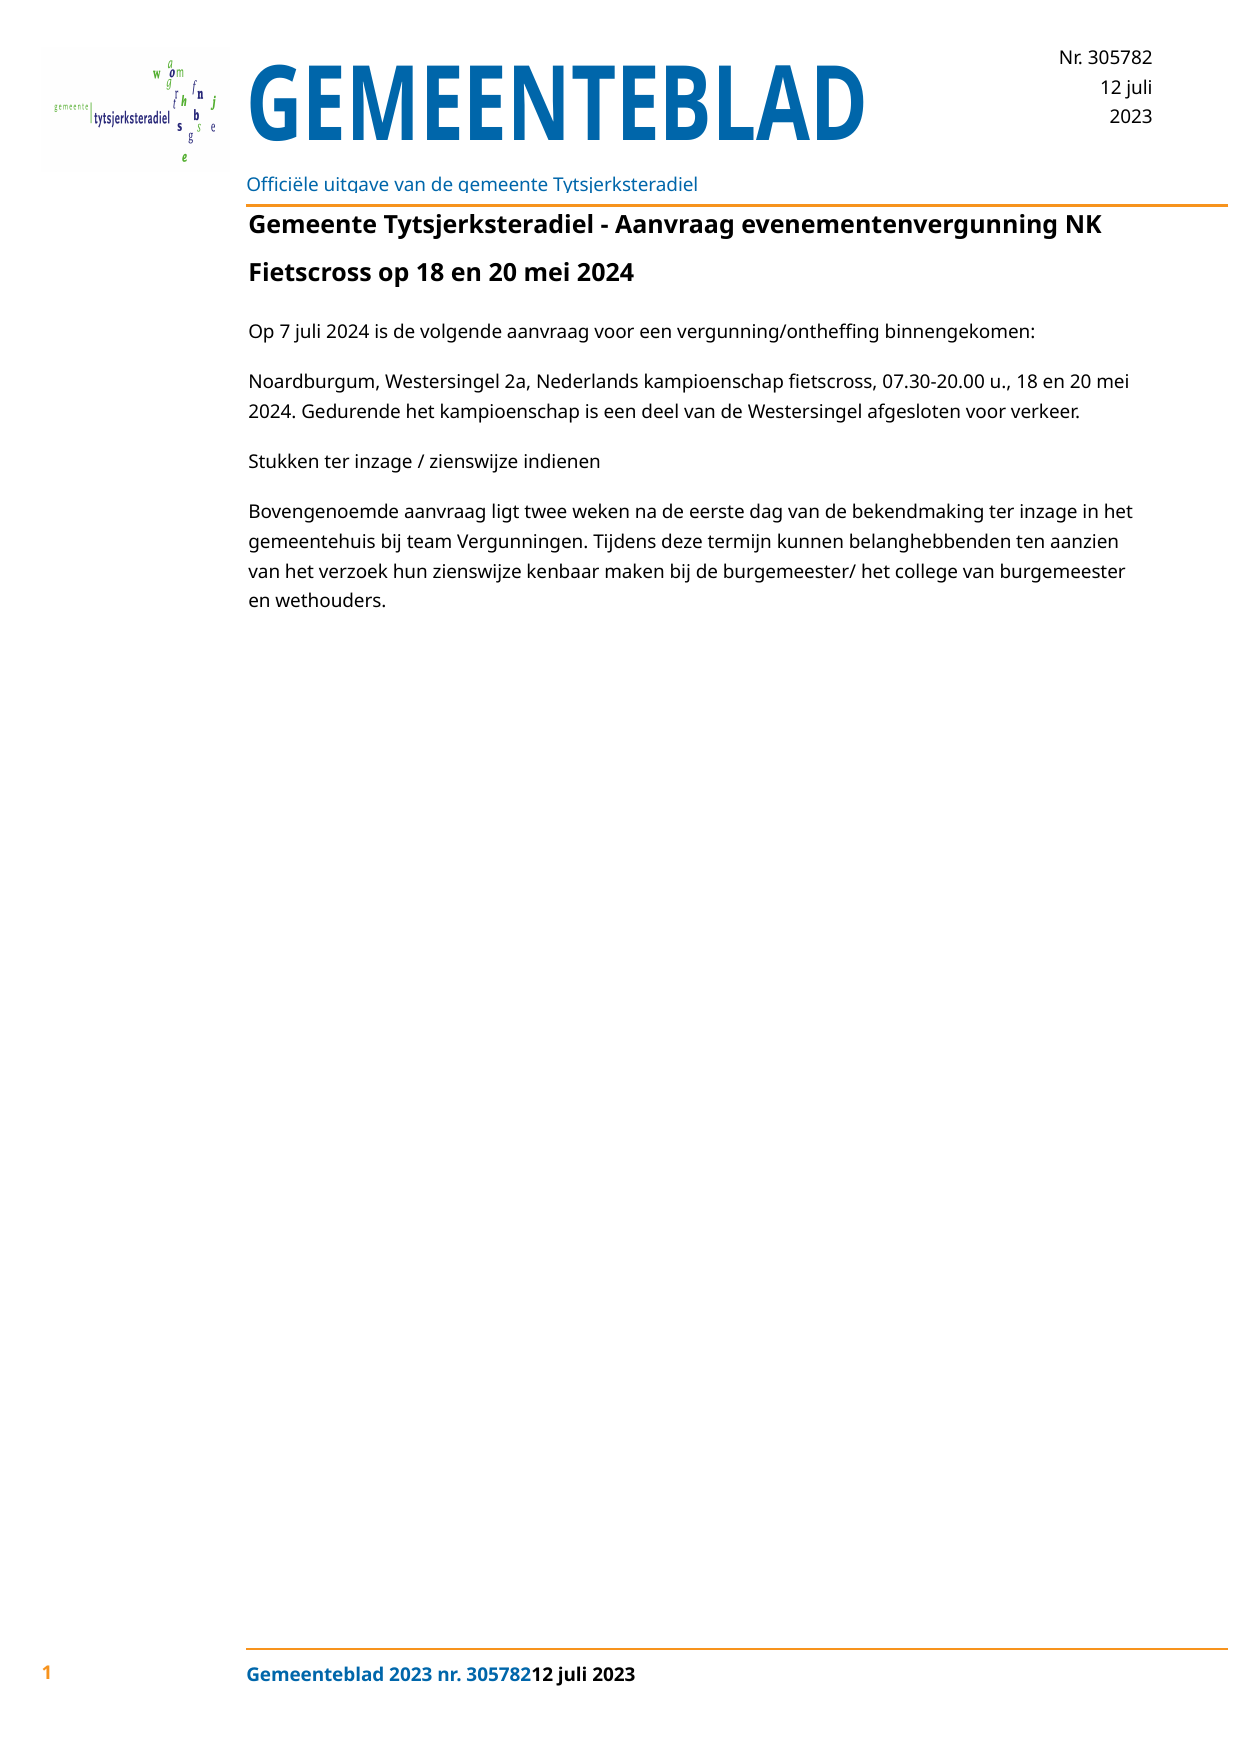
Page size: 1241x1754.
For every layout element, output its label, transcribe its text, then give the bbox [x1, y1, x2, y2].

text Gemeente Tytsjerksteradiel - Aanvraag evenementenvergunning NK Fietscross op 18 en 20 mei 2024 [248, 207, 1152, 288]
text Stukken ter inzage / zienswijze indienen [248, 448, 1152, 474]
picture [41, 47, 231, 172]
text Op 7 juli 2024 is de volgende aanvraag voor een vergunning/ontheffing binnengekomen: [248, 318, 1152, 344]
text Bovengenoemde aanvraag ligt twee weken na de eerste dag van de bekendmaking ter inzage in het gemeentehuis bij team Vergunningen. Tijdens deze termijn kunnen belanghebbenden ten aanzien van het verzoek hun zienswijze kenbaar maken bij de burgemeester/ het college van burgemeester en wethouders. [248, 499, 1152, 613]
text Noardburgum, Westersingel 2a, Nederlands kampioenschap fietscross, 07.30-20.00 u., 18 en 20 mei 2024. Gedurende het kampioenschap is een deel van de Westersingel afgesloten voor verkeer. [248, 368, 1152, 424]
